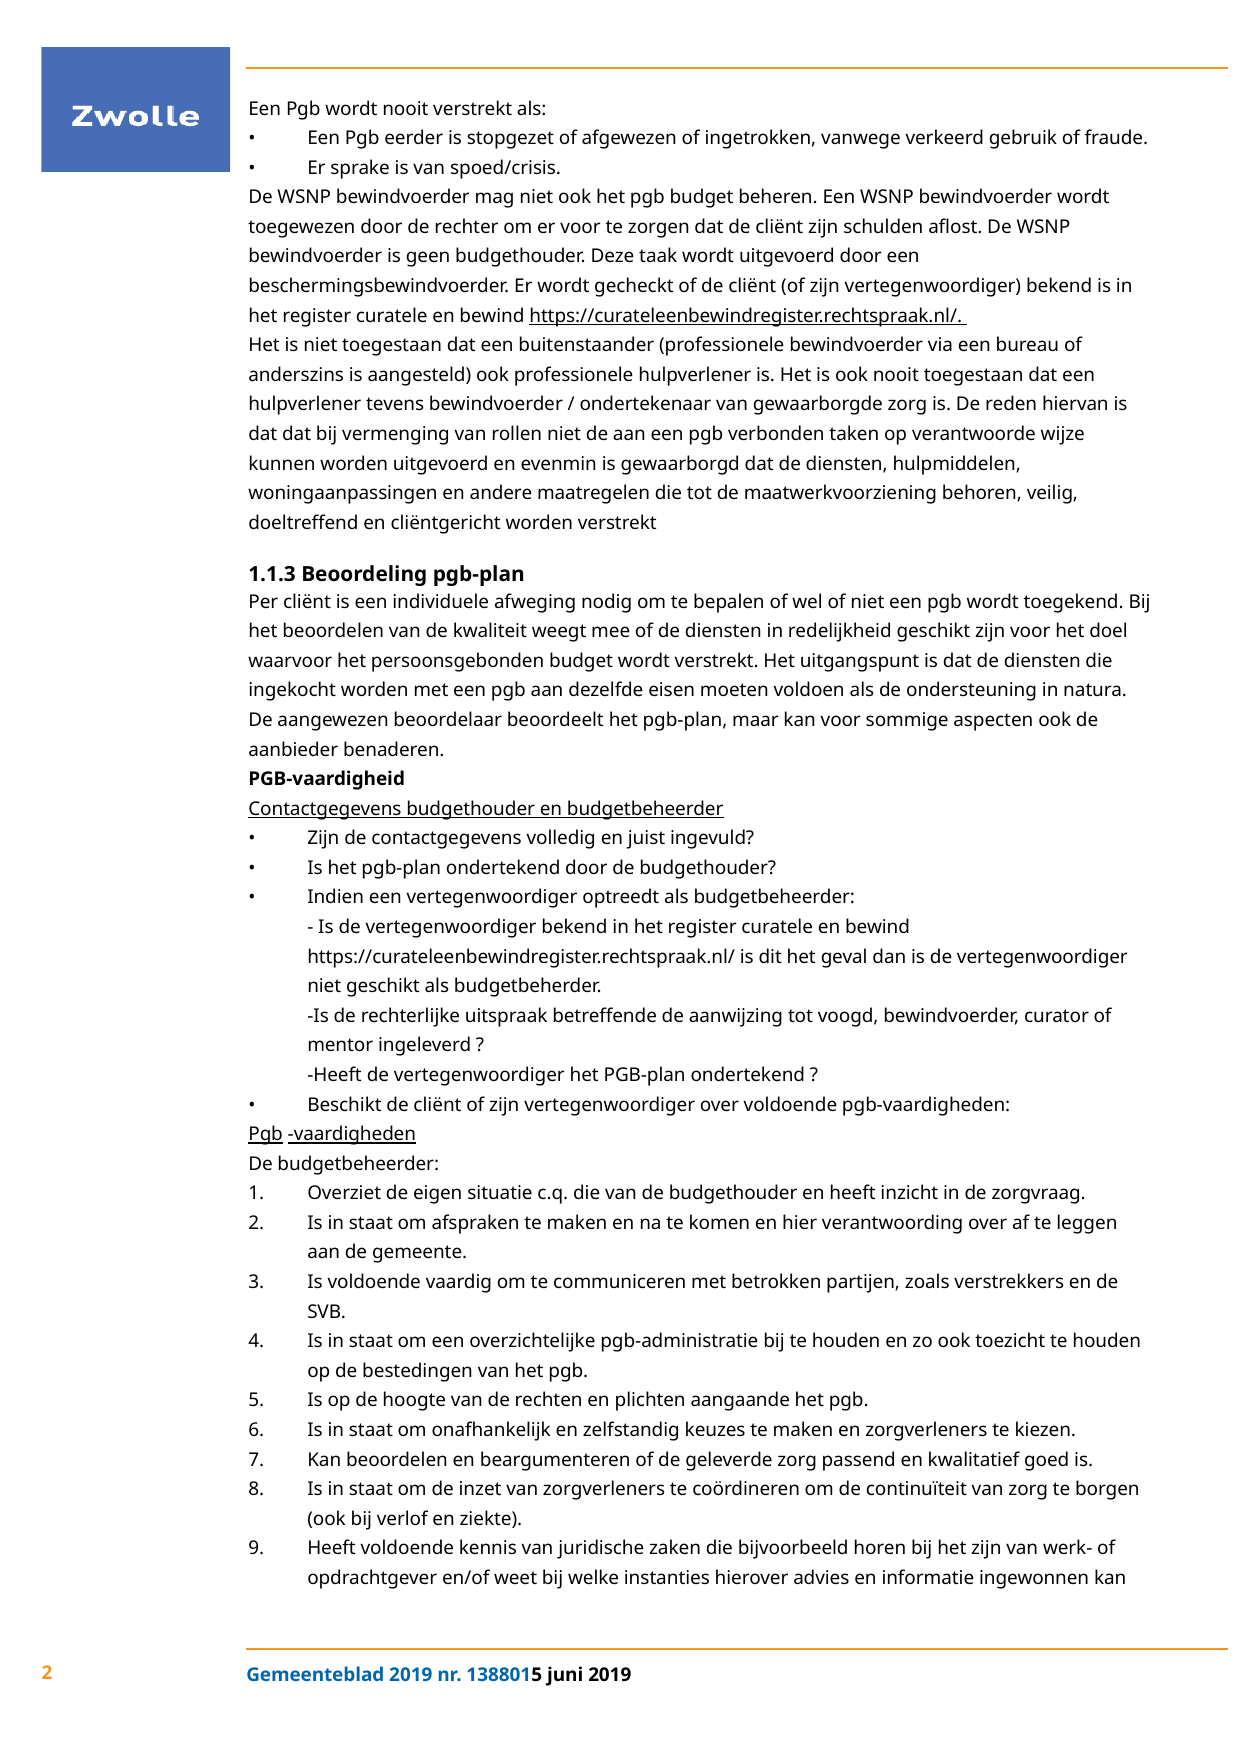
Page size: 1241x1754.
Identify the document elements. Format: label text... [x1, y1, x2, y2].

text Een Pgb wordt nooit verstrekt als: [248, 95, 1152, 121]
text Contactgegevens budgethouder en budgetbeheerder [248, 795, 1152, 821]
list Is in staat om onafhankelijk en zelfstandig keuzes te maken en zorgverleners te kiezen. [248, 1416, 1152, 1442]
text Per cliënt is een individuele afweging nodig om te bepalen of wel of niet een pgb wordt toegekend. Bij het beoordelen van de kwaliteit weegt mee of de diensten in redelijkheid geschikt zijn voor het doel waarvoor het persoonsgebonden budget wordt verstrekt. Het uitgangspunt is dat de diensten die ingekocht worden met een pgb aan dezelfde eisen moeten voldoen als de ondersteuning in natura. [248, 588, 1152, 702]
list Een Pgb eerder is stopgezet of afgewezen of ingetrokken, vanwege verkeerd gebruik of fraude. [248, 124, 1152, 150]
list Er sprake is van spoed/crisis. [248, 154, 1152, 180]
list Overziet de eigen situatie c.q. die van de budgethouder en heeft inzicht in de zorgvraag. [248, 1179, 1152, 1205]
list -Is de rechterlijke uitspraak betreffende de aanwijzing tot voogd, bewindvoerder, curator of mentor ingeleverd ? [248, 1002, 1152, 1057]
text Het is niet toegestaan dat een buitenstaander (professionele bewindvoerder via een bureau of anderszins is aangesteld) ook professionele hulpverlener is. Het is ook nooit toegestaan dat een hulpverlener tevens bewindvoerder / ondertekenaar van gewaarborgde zorg is. De reden hiervan is dat dat bij vermenging van rollen niet de aan een pgb verbonden taken op verantwoorde wijze kunnen worden uitgevoerd en evenmin is gewaarborgd dat de diensten, hulpmiddelen, woningaanpassingen en andere maatregelen die tot de maatwerkvoorziening behoren, veilig, doeltreffend en cliëntgericht worden verstrekt [248, 331, 1152, 535]
list Is in staat om de inzet van zorgverleners te coördineren om de continuïteit van zorg te borgen (ook bij verlof en ziekte). [248, 1475, 1152, 1531]
list Beschikt de cliënt of zijn vertegenwoordiger over voldoende pgb-vaardigheden: [248, 1091, 1152, 1116]
list Is in staat om afspraken te maken en na te komen en hier verantwoording over af te leggen aan de gemeente. [248, 1209, 1152, 1264]
text De WSNP bewindvoerder mag niet ook het pgb budget beheren. Een WSNP bewindvoerder wordt toegewezen door de rechter om er voor te zorgen dat de cliënt zijn schulden aflost. De WSNP bewindvoerder is geen budgethouder. Deze taak wordt uitgevoerd door een beschermingsbewindvoerder. Er wordt gecheckt of de cliënt (of zijn vertegenwoordiger) bekend is in het register curatele en bewind https://curateleenbewindregister.rechtspraak.nl/. [248, 183, 1152, 328]
picture [41, 47, 231, 172]
text Pgb -vaardigheden [248, 1120, 1152, 1146]
list -Heeft de vertegenwoordiger het PGB-plan ondertekend ? [248, 1061, 1152, 1087]
list Is voldoende vaardig om te communiceren met betrokken partijen, zoals verstrekkers en de SVB. [248, 1268, 1152, 1323]
list Kan beoordelen en beargumenteren of de geleverde zorg passend en kwalitatief goed is. [248, 1446, 1152, 1471]
list Indien een vertegenwoordiger optreedt als budgetbeheerder: [248, 884, 1152, 909]
list Is op de hoogte van de rechten en plichten aangaande het pgb. [248, 1387, 1152, 1412]
text 1.1.3 Beoordeling pgb-plan [248, 559, 1152, 588]
list Is het pgb-plan ondertekend door de budgethouder? [248, 854, 1152, 880]
list Zijn de contactgegevens volledig en juist ingevuld? [248, 824, 1152, 850]
list Is in staat om een overzichtelijke pgb-administratie bij te houden en zo ook toezicht te houden op de bestedingen van het pgb. [248, 1327, 1152, 1383]
text PGB-vaardigheid [248, 765, 1152, 791]
list - Is de vertegenwoordiger bekend in het register curatele en bewind https://curateleenbewindregister.rechtspraak.nl/ is dit het geval dan is de vertegenwoordiger niet geschikt als budgetbeherder. [248, 913, 1152, 998]
text De budgetbeheerder: [248, 1150, 1152, 1176]
text De aangewezen beoordelaar beoordeelt het pgb-plan, maar kan voor sommige aspecten ook de aanbieder benaderen. [248, 706, 1152, 761]
list Heeft voldoende kennis van juridische zaken die bijvoorbeeld horen bij het zijn van werk- of opdrachtgever en/of weet bij welke instanties hierover advies en informatie ingewonnen kan [248, 1534, 1152, 1590]
